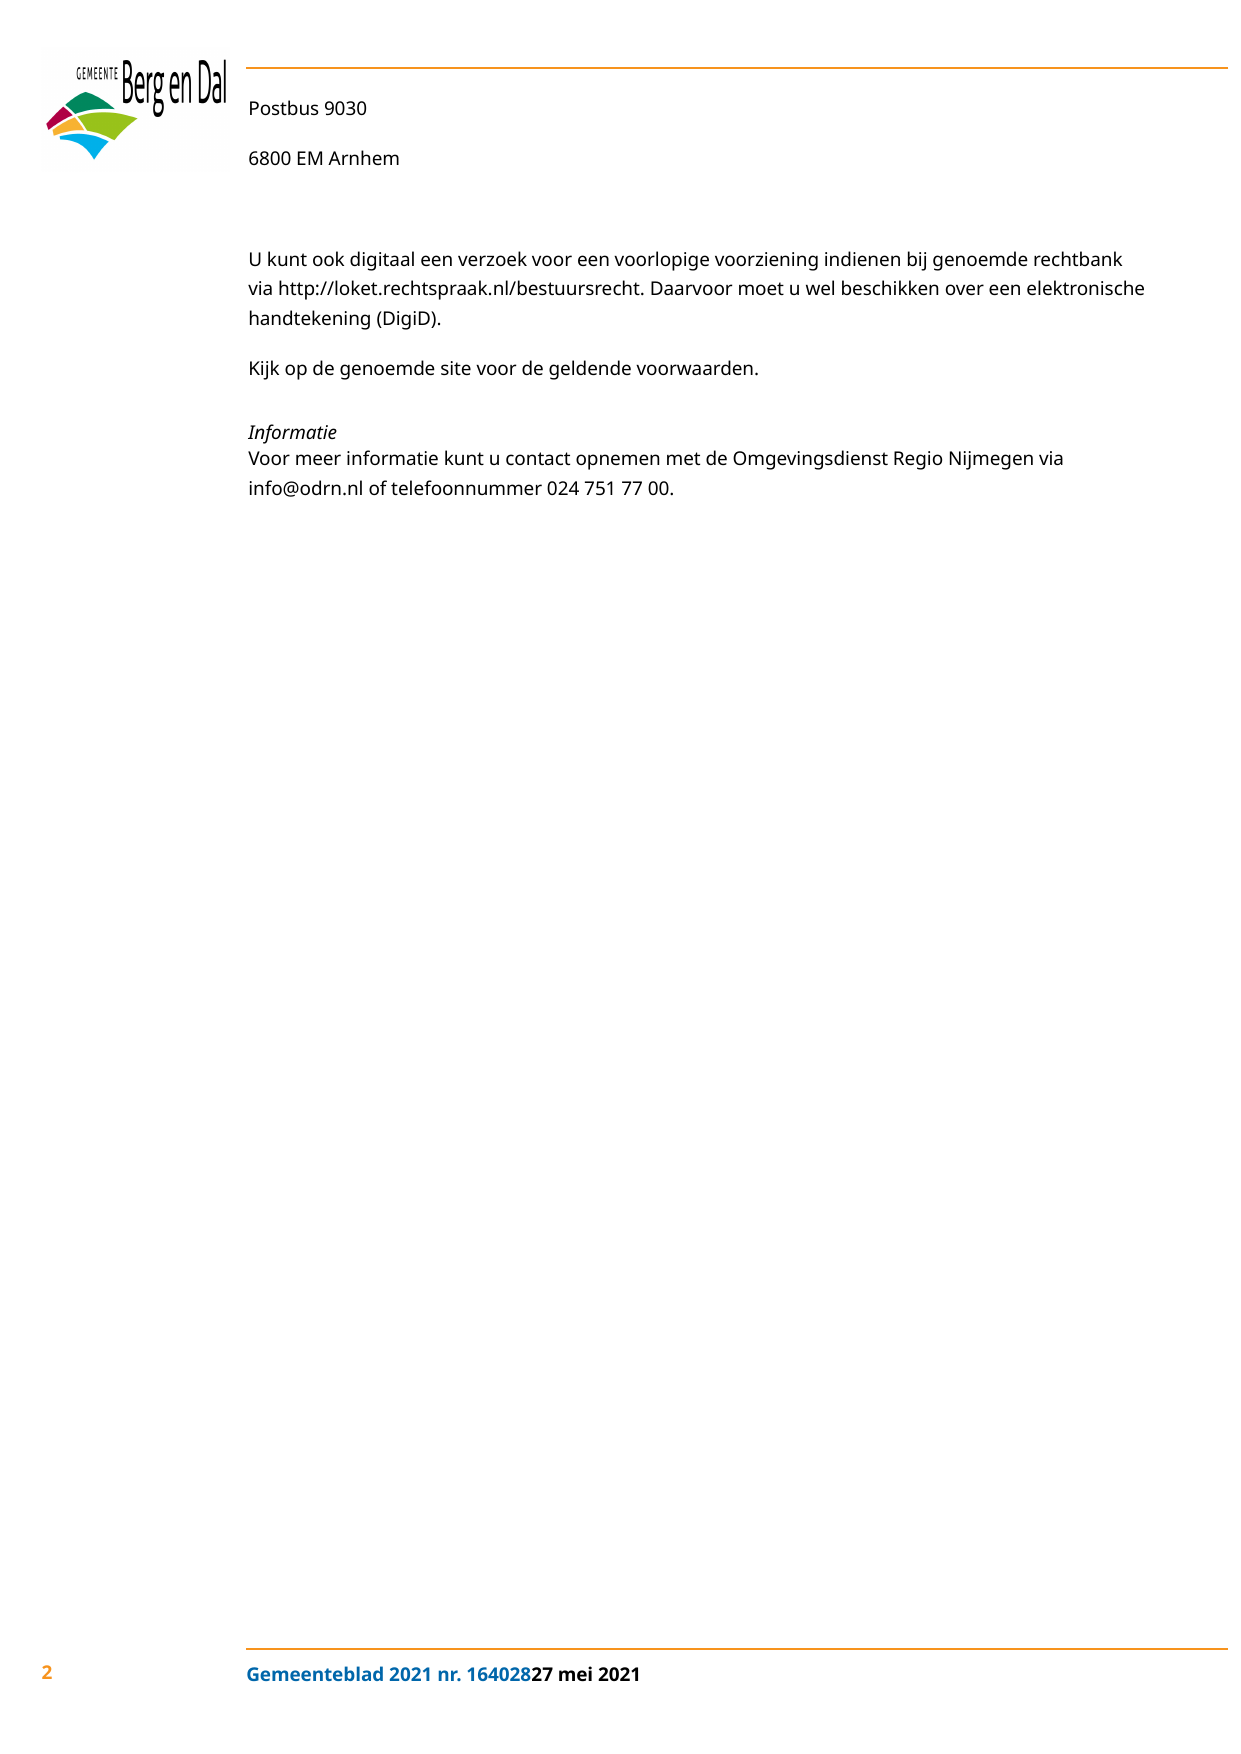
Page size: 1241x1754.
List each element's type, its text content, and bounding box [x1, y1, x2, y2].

text U kunt ook digitaal een verzoek voor een voorlopige voorziening indienen bij genoemde rechtbank via http://loket.rechtspraak.nl/bestuursrecht. Daarvoor moet u wel beschikken over een elektronische handtekening (DigiD). [248, 246, 1152, 331]
text 6800 EM Arnhem [248, 145, 1152, 171]
picture [41, 47, 231, 172]
text Postbus 9030 [248, 95, 1152, 121]
text Kijk op de genoemde site voor de geldende voorwaarden. [248, 356, 1152, 381]
text Voor meer informatie kunt u contact opnemen met de Omgevingsdienst Regio Nijmegen via info@odrn.nl of telefoonnummer 024 751 77 00. [248, 445, 1152, 501]
text Informatie [248, 419, 1152, 445]
